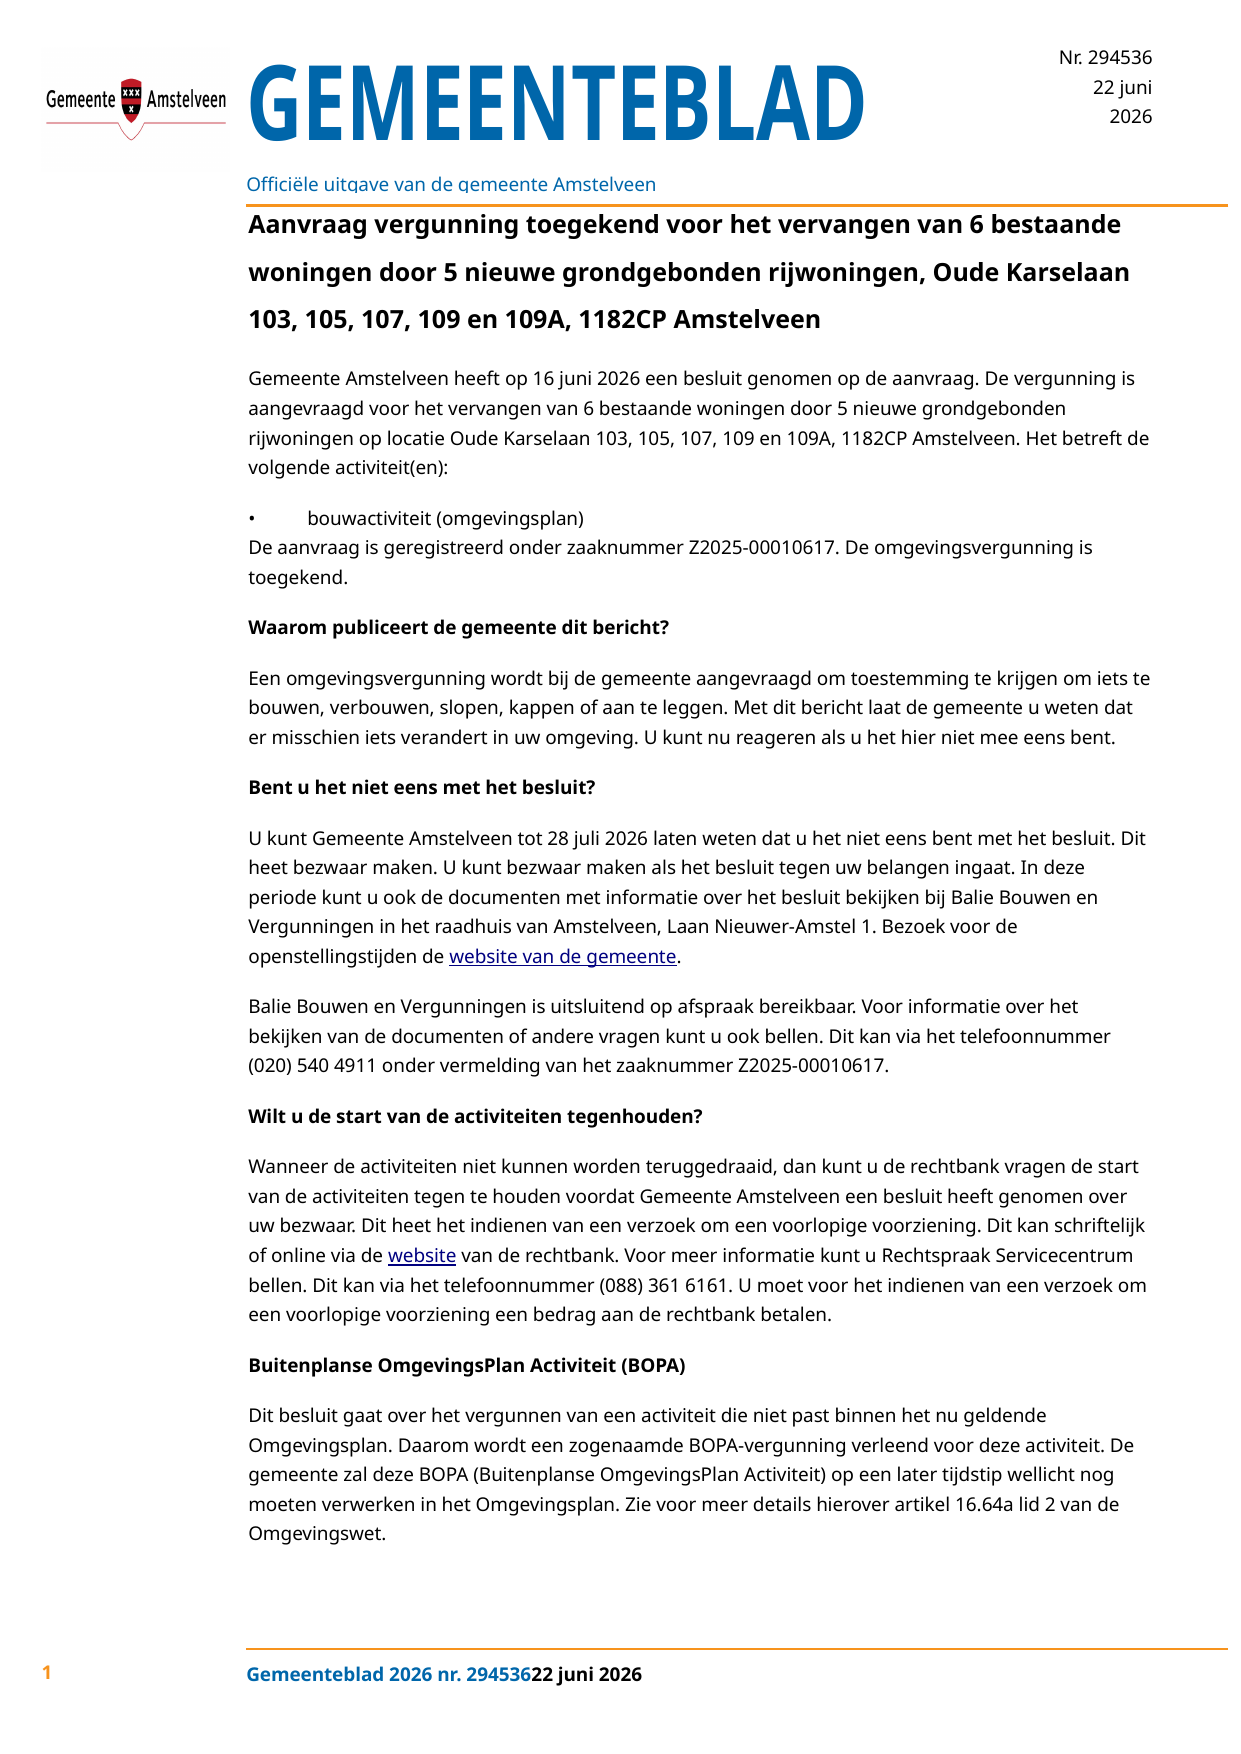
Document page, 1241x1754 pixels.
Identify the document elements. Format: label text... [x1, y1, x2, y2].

text Wilt u de start van de activiteiten tegenhouden? [248, 1103, 1152, 1129]
text Gemeente Amstelveen heeft op 16 juni 2026 een besluit genomen op de aanvraag. De vergunning is aangevraagd voor het vervangen van 6 bestaande woningen door 5 nieuwe grondgebonden rijwoningen op locatie Oude Karselaan 103, 105, 107, 109 en 109A, 1182CP Amstelveen. Het betreft de volgende activiteit(en): [248, 366, 1152, 480]
text De aanvraag is geregistreerd onder zaaknummer Z2025-00010617. De omgevingsvergunning is toegekend. [248, 534, 1152, 589]
text U kunt Gemeente Amstelveen tot 28 juli 2026 laten weten dat u het niet eens bent met het besluit. Dit heet bezwaar maken. U kunt bezwaar maken als het besluit tegen uw belangen ingaat. In deze periode kunt u ook de documenten met informatie over het besluit bekijken bij Balie Bouwen en Vergunningen in het raadhuis van Amstelveen, Laan Nieuwer-Amstel 1. Bezoek voor de openstellingstijden de website van de gemeente. [248, 825, 1152, 969]
text Buitenplanse OmgevingsPlan Activiteit (BOPA) [248, 1352, 1152, 1377]
text Waarom publiceert de gemeente dit bericht? [248, 614, 1152, 640]
text Aanvraag vergunning toegekend voor het vervangen van 6 bestaande woningen door 5 nieuwe grondgebonden rijwoningen, Oude Karselaan 103, 105, 107, 109 en 109A, 1182CP Amstelveen [248, 207, 1152, 336]
text Een omgevingsvergunning wordt bij de gemeente aangevraagd om toestemming te krijgen om iets te bouwen, verbouwen, slopen, kappen of aan te leggen. Met dit bericht laat de gemeente u weten dat er misschien iets verandert in uw omgeving. U kunt nu reageren als u het hier niet mee eens bent. [248, 665, 1152, 749]
text Balie Bouwen en Vergunningen is uitsluitend op afspraak bereikbaar. Voor informatie over het bekijken van de documenten of andere vragen kunt u ook bellen. Dit kan via het telefoonnummer (020) 540 4911 onder vermelding van het zaaknummer Z2025-00010617. [248, 993, 1152, 1078]
picture [41, 47, 231, 172]
list bouwactiviteit (omgevingsplan) [248, 505, 1152, 530]
text Wanneer de activiteiten niet kunnen worden teruggedraaid, dan kunt u de rechtbank vragen de start van de activiteiten tegen te houden voordat Gemeente Amstelveen een besluit heeft genomen over uw bezwaar. Dit heet het indienen van een verzoek om een voorlopige voorziening. Dit kan schriftelijk of online via de website van de rechtbank. Voor meer informatie kunt u Rechtspraak Servicecentrum bellen. Dit kan via het telefoonnummer (088) 361 6161. U moet voor het indienen van een verzoek om een voorlopige voorziening een bedrag aan de rechtbank betalen. [248, 1153, 1152, 1327]
text Dit besluit gaat over het vergunnen van een activiteit die niet past binnen het nu geldende Omgevingsplan. Daarom wordt een zogenaamde BOPA-vergunning verleend voor deze activiteit. De gemeente zal deze BOPA (Buitenplanse OmgevingsPlan Activiteit) op een later tijdstip wellicht nog moeten verwerken in het Omgevingsplan. Zie voor meer details hierover artikel 16.64a lid 2 van de Omgevingswet. [248, 1402, 1152, 1546]
text Bent u het niet eens met het besluit? [248, 774, 1152, 800]
